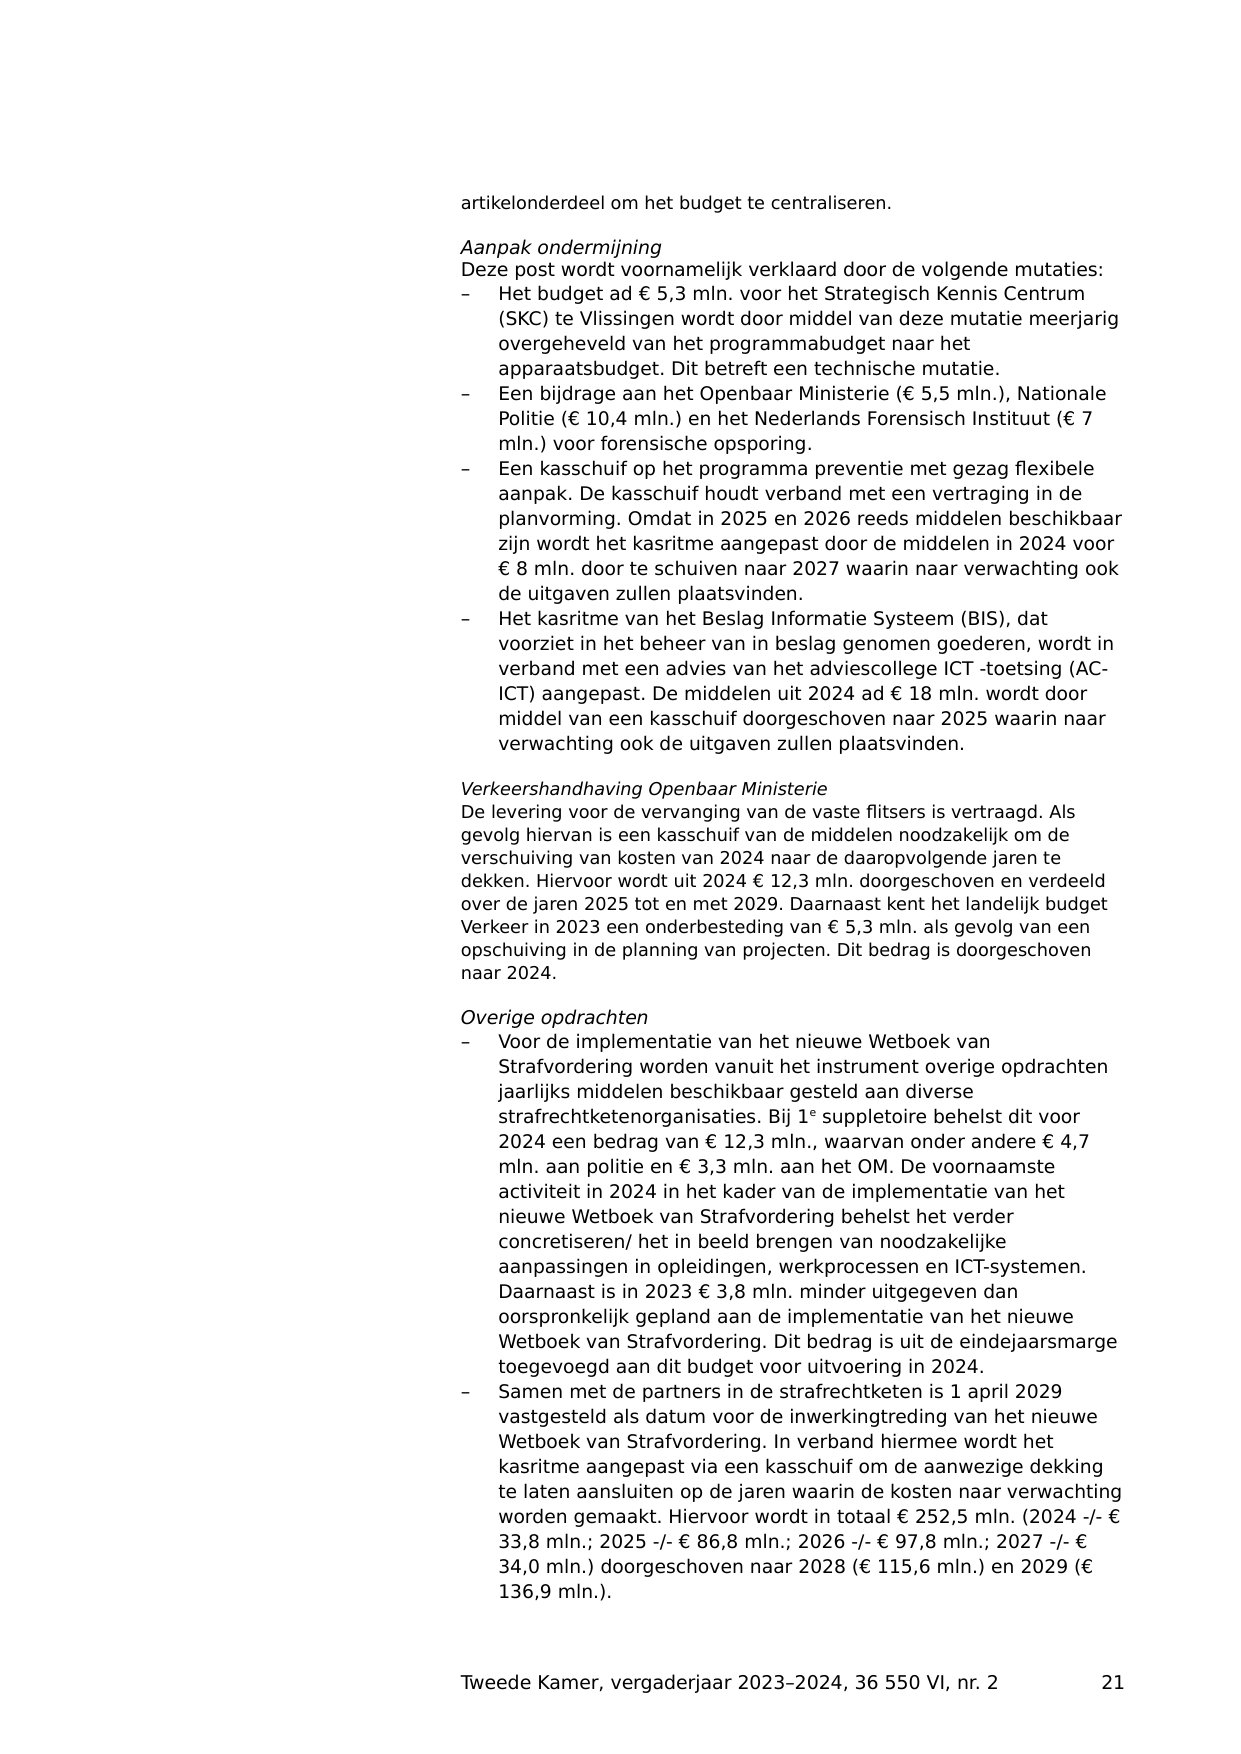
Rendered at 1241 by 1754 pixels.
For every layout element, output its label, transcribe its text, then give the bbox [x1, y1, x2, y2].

list Voor de implementatie van het nieuwe Wetboek van Strafvordering worden vanuit het instrument overige opdrachten jaarlijks middelen beschikbaar gesteld aan diverse strafrechtketenorganisaties. Bij 1e suppletoire behelst dit voor 2024 een bedrag van € 12,3 mln., waarvan onder andere € 4,7 mln. aan politie en € 3,3 mln. aan het OM. De voornaamste activiteit in 2024 in het kader van de implementatie van het nieuwe Wetboek van Strafvordering behelst het verder concretiseren/ het in beeld brengen van noodzakelijke aanpassingen in opleidingen, werkprocessen en ICT-systemen. Daarnaast is in 2023 € 3,8 mln. minder uitgegeven dan oorspronkelijk gepland aan de implementatie van het nieuwe Wetboek van Strafvordering. Dit bedrag is uit de eindejaarsmarge toegevoegd aan dit budget voor uitvoering in 2024. [461, 1029, 1125, 1379]
list Het budget ad € 5,3 mln. voor het Strategisch Kennis Centrum (SKC) te Vlissingen wordt door middel van deze mutatie meerjarig overgeheveld van het programmabudget naar het apparaatsbudget. Dit betreft een technische mutatie. [461, 281, 1125, 381]
text artikelonderdeel om het budget te centraliseren. [461, 191, 1125, 214]
text Overige opdrachten [461, 1007, 1125, 1029]
list Samen met de partners in de strafrechtketen is 1 april 2029 vastgesteld als datum voor de inwerkingtreding van het nieuwe Wetboek van Strafvordering. In verband hiermee wordt het kasritme aangepast via een kasschuif om de aanwezige dekking te laten aansluiten op de jaren waarin de kosten naar verwachting worden gemaakt. Hiervoor wordt in totaal € 252,5 mln. (2024 -/- € 33,8 mln.; 2025 -/- € 86,8 mln.; 2026 -/- € 97,8 mln.; 2027 -/- € 34,0 mln.) doorgeschoven naar 2028 (€ 115,6 mln.) en 2029 (€ 136,9 mln.). [461, 1379, 1125, 1604]
list Een bijdrage aan het Openbaar Ministerie (€ 5,5 mln.), Nationale Politie (€ 10,4 mln.) en het Nederlands Forensisch Instituut (€ 7 mln.) voor forensische opsporing. [461, 381, 1125, 456]
text Verkeershandhaving Openbaar Ministerie De levering voor de vervanging van de vaste flitsers is vertraagd. Als gevolg hiervan is een kasschuif van de middelen noodzakelijk om de verschuiving van kosten van 2024 naar de daaropvolgende jaren te dekken. Hiervoor wordt uit 2024 € 12,3 mln. doorgeschoven en verdeeld over de jaren 2025 tot en met 2029. Daarnaast kent het landelijk budget Verkeer in 2023 een onderbesteding van € 5,3 mln. als gevolg van een opschuiving in de planning van projecten. Dit bedrag is doorgeschoven naar 2024. [461, 777, 1125, 984]
list Het kasritme van het Beslag Informatie Systeem (BIS), dat voorziet in het beheer van in beslag genomen goederen, wordt in verband met een advies van het adviescollege ICT -toetsing (AC-ICT) aangepast. De middelen uit 2024 ad € 18 mln. wordt door middel van een kasschuif doorgeschoven naar 2025 waarin naar verwachting ook de uitgaven zullen plaatsvinden. [461, 606, 1125, 756]
list Een kasschuif op het programma preventie met gezag flexibele aanpak. De kasschuif houdt verband met een vertraging in de planvorming. Omdat in 2025 en 2026 reeds middelen beschikbaar zijn wordt het kasritme aangepast door de middelen in 2024 voor € 8 mln. door te schuiven naar 2027 waarin naar verwachting ook de uitgaven zullen plaatsvinden. [461, 456, 1125, 606]
text Aanpak ondermijning Deze post wordt voornamelijk verklaard door de volgende mutaties: [461, 237, 1125, 281]
